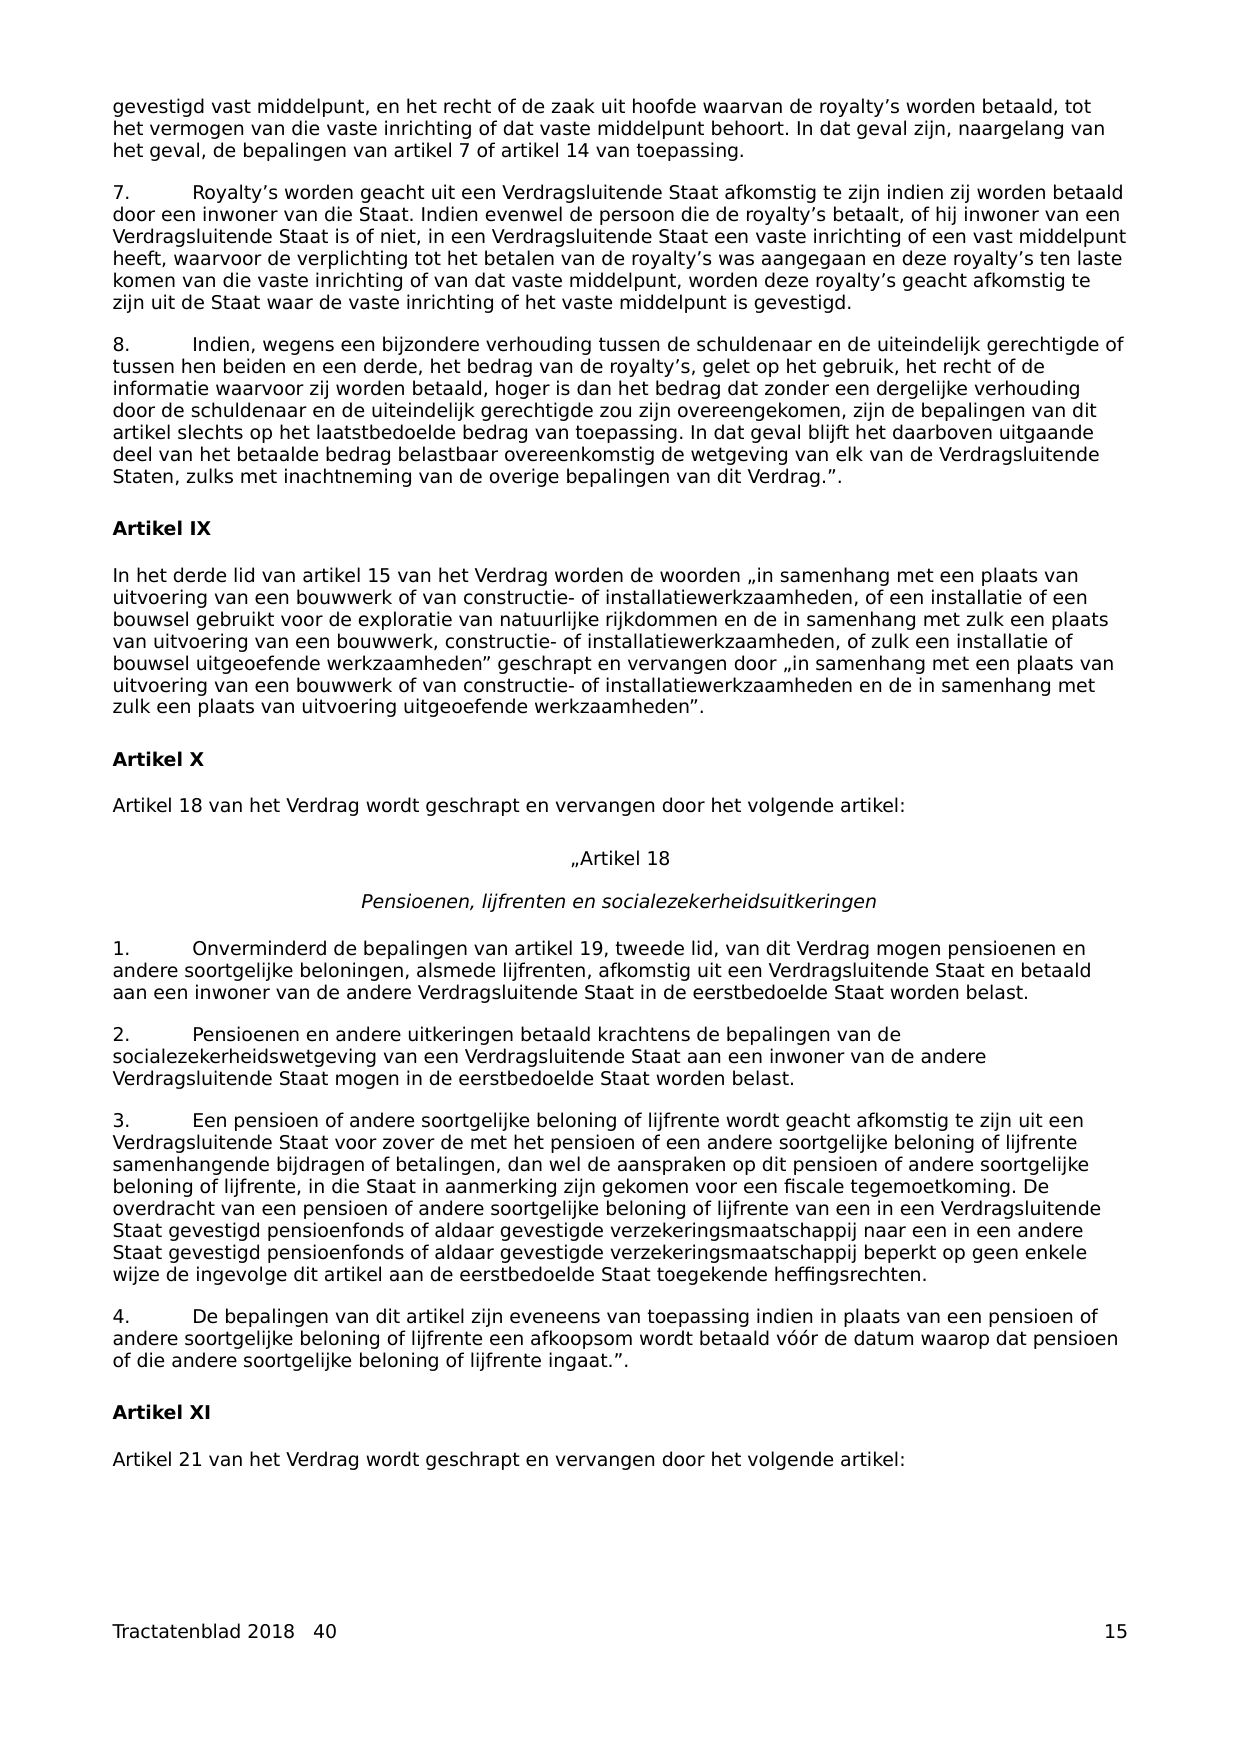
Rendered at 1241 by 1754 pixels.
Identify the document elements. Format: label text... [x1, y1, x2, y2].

subtitle Artikel IX [112, 518, 1128, 539]
subtitle Artikel XI [112, 1402, 1128, 1424]
text Artikel 21 van het Verdrag wordt geschrapt en vervangen door het volgende artikel: [112, 1449, 1128, 1471]
text In het derde lid van artikel 15 van het Verdrag worden de woorden „in samenhang met een plaats van uitvoering van een bouwwerk of van constructie- of installatiewerkzaamheden, of een installatie of een bouwsel gebruikt voor de exploratie van natuurlijke rijkdommen en de in samenhang met zulk een plaats van uitvoering van een bouwwerk, constructie- of installatiewerkzaamheden, of zulk een installatie of bouwsel uitgeoefende werkzaamheden” geschrapt en vervangen door „in samenhang met een plaats van uitvoering van een bouwwerk of van constructie- of installatiewerkzaamheden en de in samenhang met zulk een plaats van uitvoering uitgeoefende werkzaamheden”. [112, 564, 1128, 718]
subtitle „Artikel 18 Pensioenen, lijfrenten en socialezekerheidsuitkeringen [112, 847, 1128, 913]
text 1. Onverminderd de bepalingen van artikel 19, tweede lid, van dit Verdrag mogen pensioenen en andere soortgelijke beloningen, alsmede lijfrenten, afkomstig uit een Verdragsluitende Staat en betaald aan een inwoner van de andere Verdragsluitende Staat in de eerstbedoelde Staat worden belast. [112, 938, 1128, 1004]
text 7. Royalty’s worden geacht uit een Verdragsluitende Staat afkomstig te zijn indien zij worden betaald door een inwoner van die Staat. Indien evenwel de persoon die de royalty’s betaalt, of hij inwoner van een Verdragsluitende Staat is of niet, in een Verdragsluitende Staat een vaste inrichting of een vast middelpunt heeft, waarvoor de verplichting tot het betalen van de royalty’s was aangegaan en deze royalty’s ten laste komen van die vaste inrichting of van dat vaste middelpunt, worden deze royalty’s geacht afkomstig te zijn uit de Staat waar de vaste inrichting of het vaste middelpunt is gevestigd. [112, 182, 1128, 314]
text 3. Een pensioen of andere soortgelijke beloning of lijfrente wordt geacht afkomstig te zijn uit een Verdragsluitende Staat voor zover de met het pensioen of een andere soortgelijke beloning of lijfrente samenhangende bijdragen of betalingen, dan wel de aanspraken op dit pensioen of andere soortgelijke beloning of lijfrente, in die Staat in aanmerking zijn gekomen voor een fiscale tegemoetkoming. De overdracht van een pensioen of andere soortgelijke beloning of lijfrente van een in een Verdragsluitende Staat gevestigd pensioenfonds of aldaar gevestigde verzekeringsmaatschappij naar een in een andere Staat gevestigd pensioenfonds of aldaar gevestigde verzekeringsmaatschappij beperkt op geen enkele wijze de ingevolge dit artikel aan de eerstbedoelde Staat toegekende heffingsrechten. [112, 1110, 1128, 1286]
text 2. Pensioenen en andere uitkeringen betaald krachtens de bepalingen van de socialezekerheidswetgeving van een Verdragsluitende Staat aan een inwoner van de andere Verdragsluitende Staat mogen in de eerstbedoelde Staat worden belast. [112, 1024, 1128, 1090]
text gevestigd vast middelpunt, en het recht of de zaak uit hoofde waarvan de royalty’s worden betaald, tot het vermogen van die vaste inrichting of dat vaste middelpunt behoort. In dat geval zijn, naargelang van het geval, de bepalingen van artikel 7 of artikel 14 van toepassing. [112, 96, 1128, 162]
text Artikel 18 van het Verdrag wordt geschrapt en vervangen door het volgende artikel: [112, 795, 1128, 817]
text 8. Indien, wegens een bijzondere verhouding tussen de schuldenaar en de uiteindelijk gerechtigde of tussen hen beiden en een derde, het bedrag van de royalty’s, gelet op het gebruik, het recht of de informatie waarvoor zij worden betaald, hoger is dan het bedrag dat zonder een dergelijke verhouding door de schuldenaar en de uiteindelijk gerechtigde zou zijn overeengekomen, zijn de bepalingen van dit artikel slechts op het laatstbedoelde bedrag van toepassing. In dat geval blijft het daarboven uitgaande deel van het betaalde bedrag belastbaar overeenkomstig de wetgeving van elk van de Verdragsluitende Staten, zulks met inachtneming van de overige bepalingen van dit Verdrag.”. [112, 334, 1128, 488]
text 4. De bepalingen van dit artikel zijn eveneens van toepassing indien in plaats van een pensioen of andere soortgelijke beloning of lijfrente een afkoopsom wordt betaald vóór de datum waarop dat pensioen of die andere soortgelijke beloning of lijfrente ingaat.”. [112, 1306, 1128, 1372]
subtitle Artikel X [112, 748, 1128, 770]
